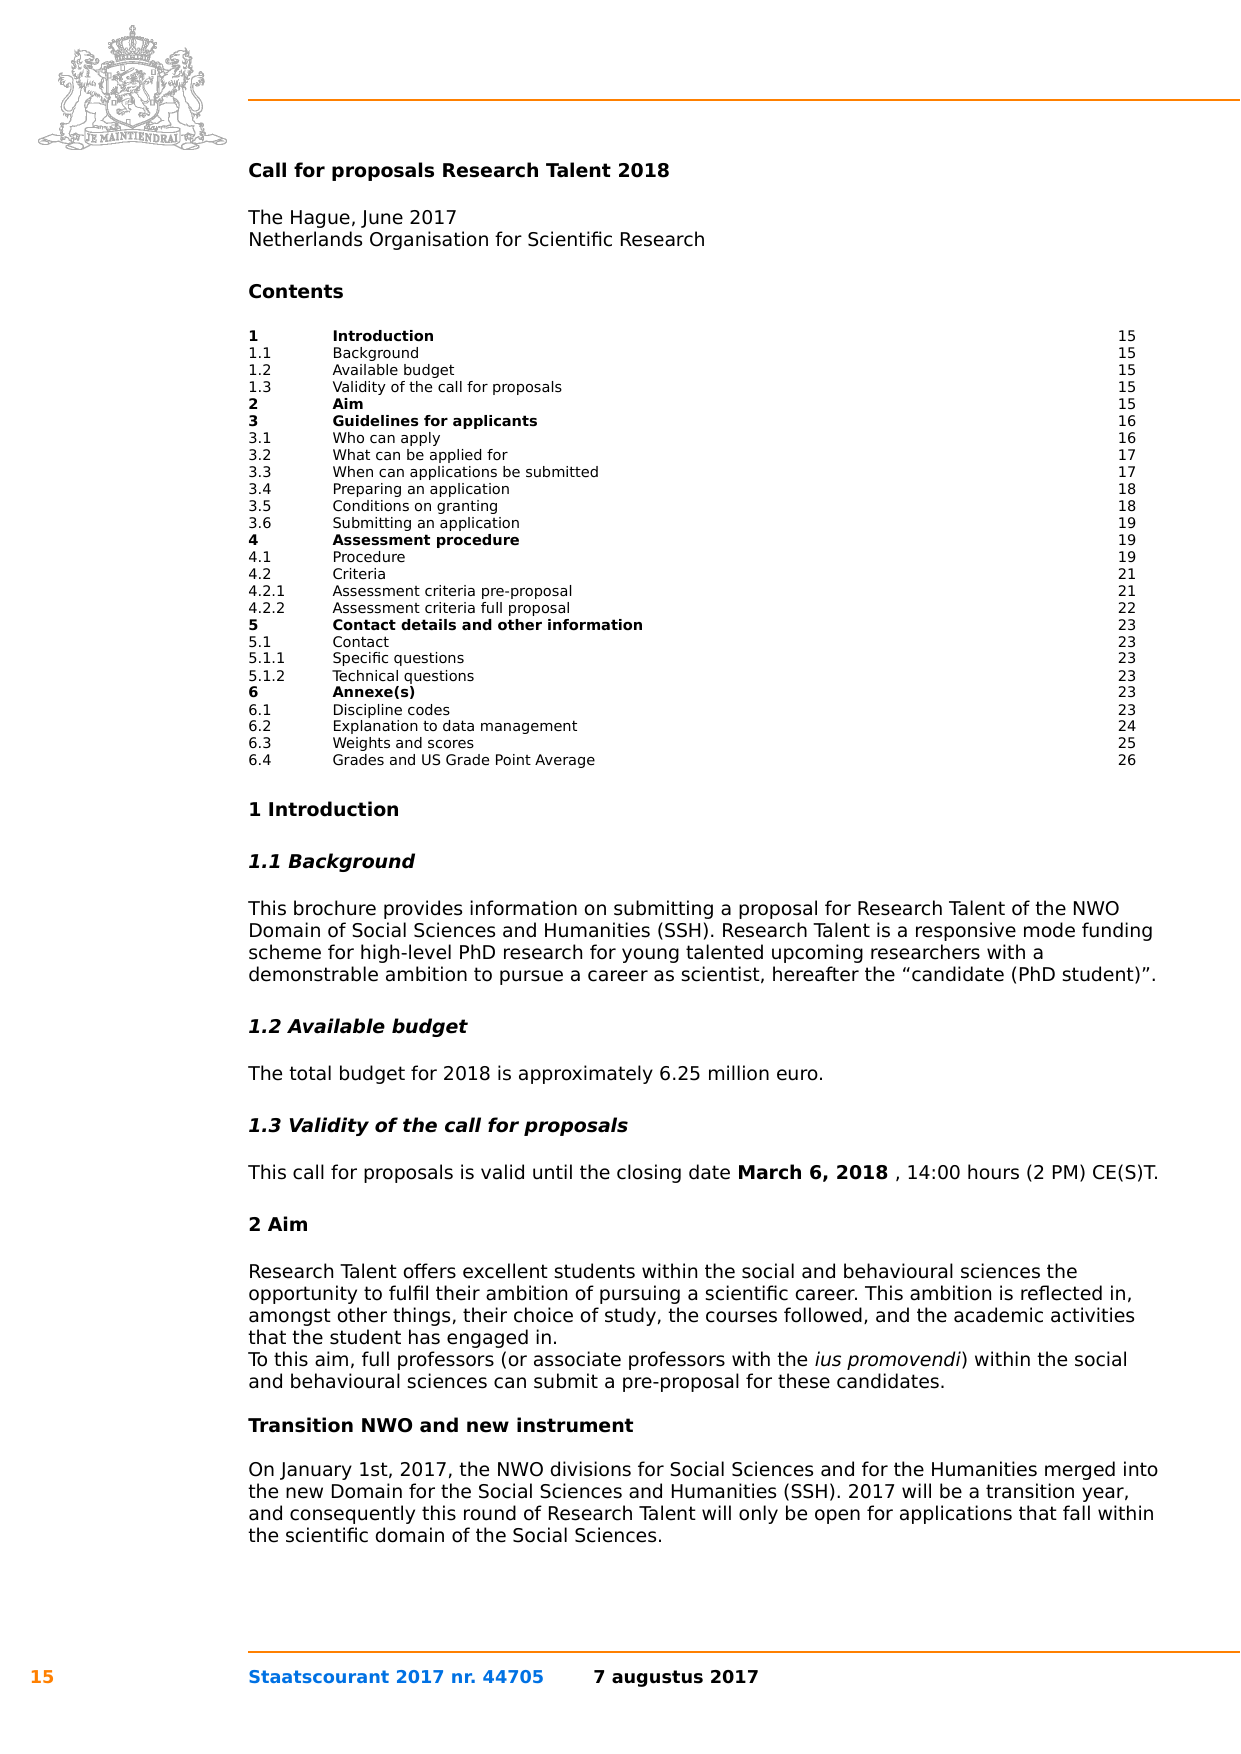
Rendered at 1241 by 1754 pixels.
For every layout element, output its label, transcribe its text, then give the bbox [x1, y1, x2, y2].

table_cell 21 [1112, 583, 1163, 599]
subtitle Call for proposals Research Talent 2018 [248, 160, 1163, 182]
table_cell 3 [248, 413, 326, 430]
table_cell 6.4 [248, 752, 326, 769]
table_cell 3.1 [248, 430, 326, 447]
table_cell 6.1 [248, 701, 326, 718]
table_cell 16 [1112, 430, 1163, 447]
table_cell 6 [248, 684, 326, 701]
table_cell 26 [1112, 752, 1163, 769]
table_cell Background [326, 345, 1112, 362]
table_cell Validity of the call for proposals [326, 379, 1112, 396]
table_cell Criteria [326, 566, 1112, 582]
table_cell Submitting an application [326, 515, 1112, 532]
table_cell 3.3 [248, 464, 326, 481]
table_cell Weights and scores [326, 735, 1112, 752]
table_cell Contact [326, 634, 1112, 650]
table_cell 25 [1112, 735, 1163, 752]
table_cell Assessment procedure [326, 532, 1112, 548]
table_cell 4.2 [248, 566, 326, 582]
table_cell 5.1.2 [248, 668, 326, 684]
table_cell 15 [1112, 379, 1163, 396]
table_cell 1.3 [248, 379, 326, 396]
table_cell 23 [1112, 701, 1163, 718]
table_cell 24 [1112, 718, 1163, 735]
table_cell 6.3 [248, 735, 326, 752]
table_cell 17 [1112, 464, 1163, 481]
table_cell 5.1 [248, 634, 326, 650]
table_cell 18 [1112, 498, 1163, 514]
table_cell Assessment criteria pre-proposal [326, 583, 1112, 599]
table_cell Annexe(s) [326, 684, 1112, 701]
subtitle 1.2 Available budget [248, 1016, 1163, 1038]
table_cell 3.6 [248, 515, 326, 532]
table_cell Contact details and other information [326, 616, 1112, 633]
table_cell 5 [248, 616, 326, 633]
table_header 1 [248, 328, 326, 345]
table_cell 18 [1112, 481, 1163, 498]
table_header Introduction [326, 328, 1112, 345]
table_cell 22 [1112, 600, 1163, 616]
table_cell 6.2 [248, 718, 326, 735]
table_cell Procedure [326, 549, 1112, 566]
table_cell 15 [1112, 345, 1163, 362]
subtitle Contents [248, 281, 1163, 303]
table_cell Conditions on granting [326, 498, 1112, 514]
picture [38, 25, 227, 150]
text The total budget for 2018 is approximately 6.25 million euro. [248, 1063, 1163, 1085]
text This brochure provides information on submitting a proposal for Research Talent of the NWO Domain of Social Sciences and Humanities (SSH). Research Talent is a responsive mode funding scheme for high-level PhD research for young talented upcoming researchers with a demonstrable ambition to pursue a career as scientist, hereafter the “candidate (PhD student)”. [248, 898, 1163, 986]
subtitle Transition NWO and new instrument [248, 1415, 1163, 1437]
text The Hague, June 2017 [248, 207, 1163, 229]
table_cell What can be applied for [326, 447, 1112, 464]
table_cell 23 [1112, 634, 1163, 650]
table_cell 1.2 [248, 362, 326, 379]
table_cell 4.2.1 [248, 583, 326, 599]
table_header 15 [1112, 328, 1163, 345]
table_cell 19 [1112, 549, 1163, 566]
table_cell 4.1 [248, 549, 326, 566]
table_cell When can applications be submitted [326, 464, 1112, 481]
text Research Talent offers excellent students within the social and behavioural sciences the opportunity to fulfil their ambition of pursuing a scientific career. This ambition is reflected in, amongst other things, their choice of study, the courses followed, and the academic activities that the student has engaged in. [248, 1261, 1163, 1349]
text To this aim, full professors (or associate professors with the ius promovendi) within the social and behavioural sciences can submit a pre-proposal for these candidates. [248, 1349, 1163, 1393]
table_cell 23 [1112, 684, 1163, 701]
table_cell 15 [1112, 362, 1163, 379]
text On January 1st, 2017, the NWO divisions for Social Sciences and for the Humanities merged into the new Domain for the Social Sciences and Humanities (SSH). 2017 will be a transition year, and consequently this round of Research Talent will only be open for applications that fall within the scientific domain of the Social Sciences. [248, 1459, 1163, 1547]
text Netherlands Organisation for Scientific Research [248, 229, 1163, 251]
table_cell 21 [1112, 566, 1163, 582]
table_cell 19 [1112, 532, 1163, 548]
table_cell Who can apply [326, 430, 1112, 447]
table_cell 3.4 [248, 481, 326, 498]
subtitle 1.1 Background [248, 851, 1163, 873]
subtitle 1.3 Validity of the call for proposals [248, 1115, 1163, 1137]
table_cell Grades and US Grade Point Average [326, 752, 1112, 769]
table_cell 19 [1112, 515, 1163, 532]
table_cell 1.1 [248, 345, 326, 362]
table_cell 15 [1112, 396, 1163, 413]
table_cell 23 [1112, 650, 1163, 667]
table_cell Preparing an application [326, 481, 1112, 498]
table_cell 2 [248, 396, 326, 413]
table_cell 4.2.2 [248, 600, 326, 616]
table_cell 16 [1112, 413, 1163, 430]
table_cell Guidelines for applicants [326, 413, 1112, 430]
table_cell 4 [248, 532, 326, 548]
table_cell Discipline codes [326, 701, 1112, 718]
table_cell Explanation to data management [326, 718, 1112, 735]
table_cell 5.1.1 [248, 650, 326, 667]
table_cell 3.2 [248, 447, 326, 464]
table_cell 23 [1112, 668, 1163, 684]
table_cell Aim [326, 396, 1112, 413]
subtitle 1 Introduction [248, 799, 1163, 821]
table_cell 17 [1112, 447, 1163, 464]
table_cell Assessment criteria full proposal [326, 600, 1112, 616]
table_cell 3.5 [248, 498, 326, 514]
table_cell Available budget [326, 362, 1112, 379]
table_cell 23 [1112, 616, 1163, 633]
table_cell Technical questions [326, 668, 1112, 684]
table_cell Specific questions [326, 650, 1112, 667]
text This call for proposals is valid until the closing date March 6, 2018 , 14:00 hours (2 PM) CE(S)T. [248, 1162, 1163, 1184]
subtitle 2 Aim [248, 1214, 1163, 1236]
